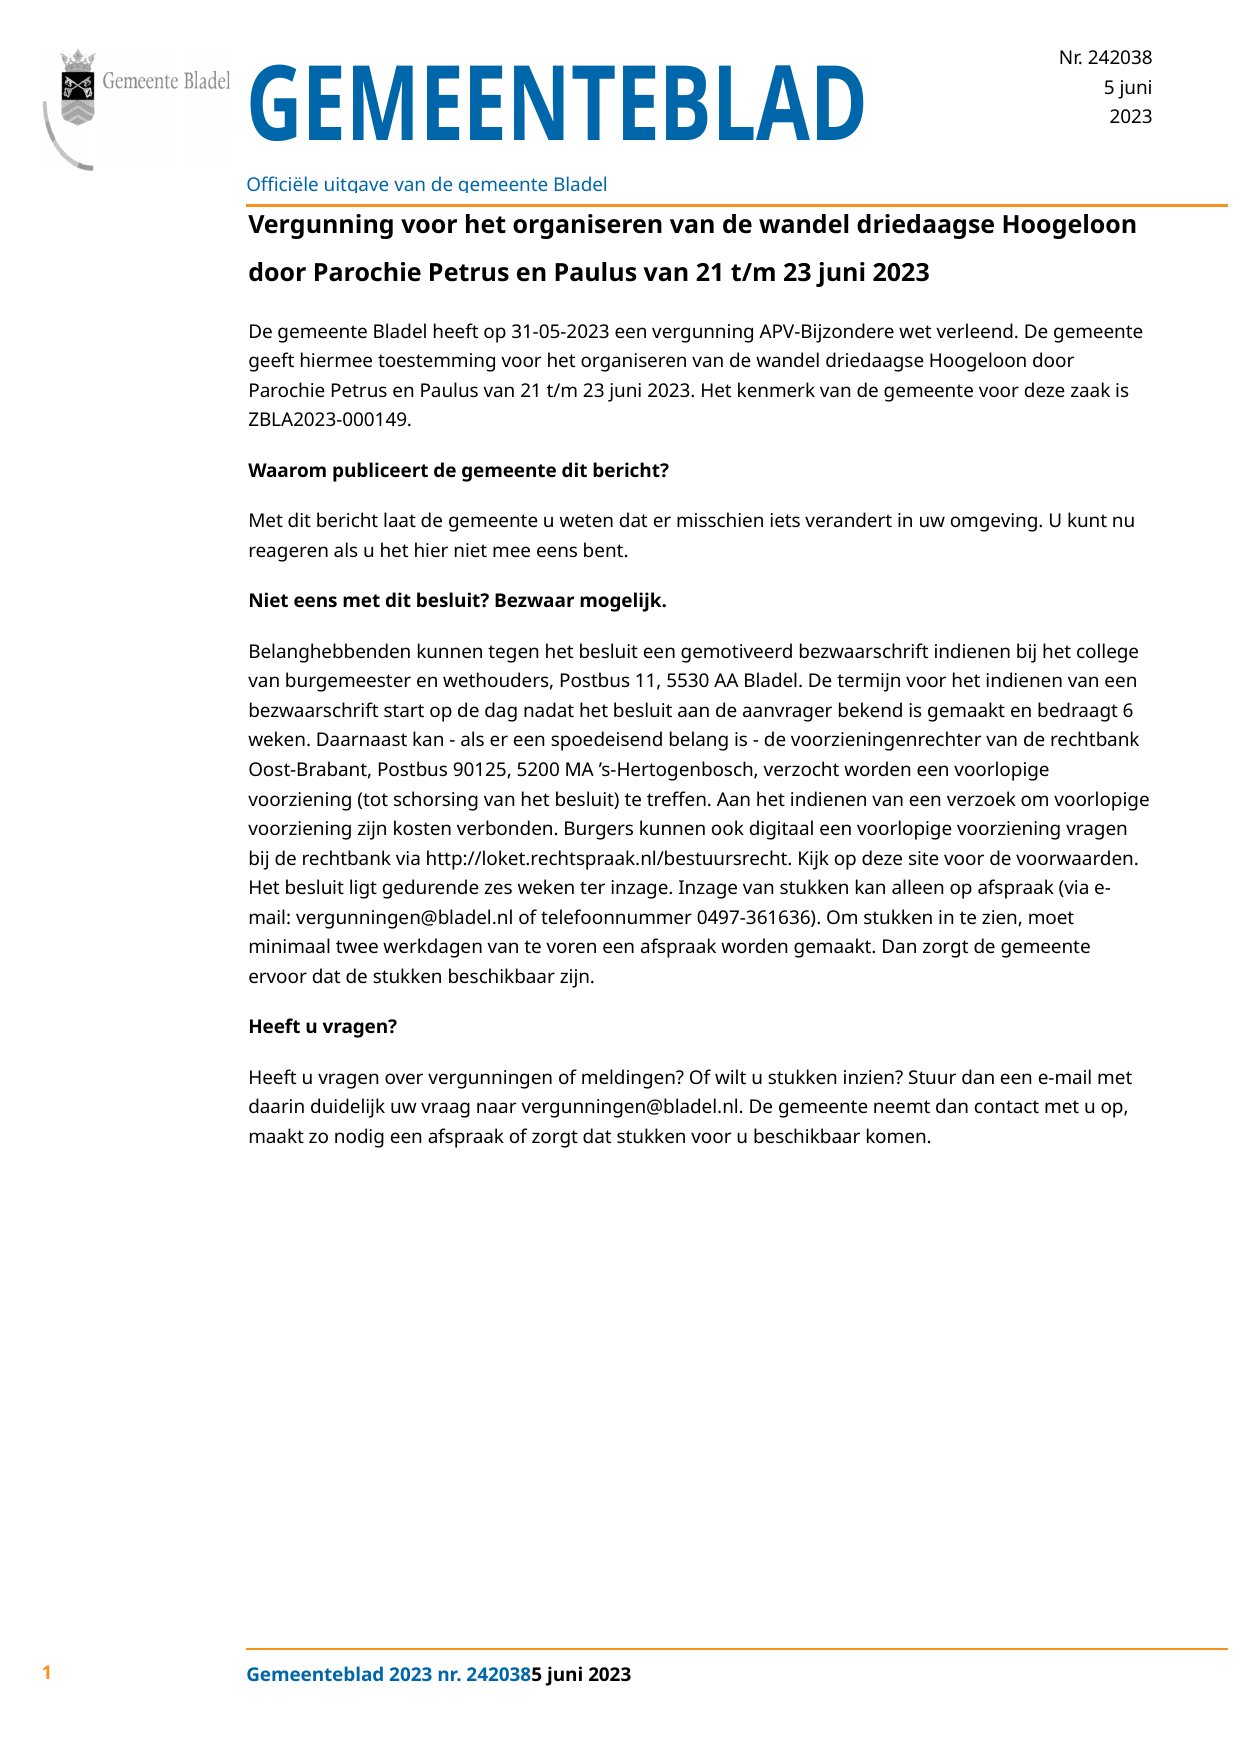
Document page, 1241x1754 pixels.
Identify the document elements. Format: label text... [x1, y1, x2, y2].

text Belanghebbenden kunnen tegen het besluit een gemotiveerd bezwaarschrift indienen bij het college van burgemeester en wethouders, Postbus 11, 5530 AA Bladel. De termijn voor het indienen van een bezwaarschrift start op de dag nadat het besluit aan de aanvrager bekend is gemaakt en bedraagt 6 weken. Daarnaast kan - als er een spoedeisend belang is - de voorzieningenrechter van de rechtbank Oost-Brabant, Postbus 90125, 5200 MA ’s-Hertogenbosch, verzocht worden een voorlopige voorziening (tot schorsing van het besluit) te treffen. Aan het indienen van een verzoek om voorlopige voorziening zijn kosten verbonden. Burgers kunnen ook digitaal een voorlopige voorziening vragen bij de rechtbank via http://loket.rechtspraak.nl/bestuursrecht. Kijk op deze site voor de voorwaarden. Het besluit ligt gedurende zes weken ter inzage. Inzage van stukken kan alleen op afspraak (via e-mail: vergunningen@bladel.nl of telefoonnummer 0497-361636). Om stukken in te zien, moet minimaal twee werkdagen van te voren een afspraak worden gemaakt. Dan zorgt de gemeente ervoor dat de stukken beschikbaar zijn. [248, 638, 1152, 989]
text Waarom publiceert de gemeente dit bericht? [248, 457, 1152, 483]
text Niet eens met dit besluit? Bezwaar mogelijk. [248, 587, 1152, 613]
text Vergunning voor het organiseren van de wandel driedaagse Hoogeloon door Parochie Petrus en Paulus van 21 t/m 23 juni 2023 [248, 207, 1152, 288]
text Heeft u vragen over vergunningen of meldingen? Of wilt u stukken inzien? Stuur dan een e-mail met daarin duidelijk uw vraag naar vergunningen@bladel.nl. De gemeente neemt dan contact met u op, maakt zo nodig een afspraak of zorgt dat stukken voor u beschikbaar komen. [248, 1064, 1152, 1149]
text Heeft u vragen? [248, 1014, 1152, 1039]
picture [41, 47, 231, 172]
text Met dit bericht laat de gemeente u weten dat er misschien iets verandert in uw omgeving. U kunt nu reageren als u het hier niet mee eens bent. [248, 507, 1152, 563]
text De gemeente Bladel heeft op 31-05-2023 een vergunning APV-Bijzondere wet verleend. De gemeente geeft hiermee toestemming voor het organiseren van de wandel driedaagse Hoogeloon door Parochie Petrus en Paulus van 21 t/m 23 juni 2023. Het kenmerk van de gemeente voor deze zaak is ZBLA2023-000149. [248, 318, 1152, 432]
